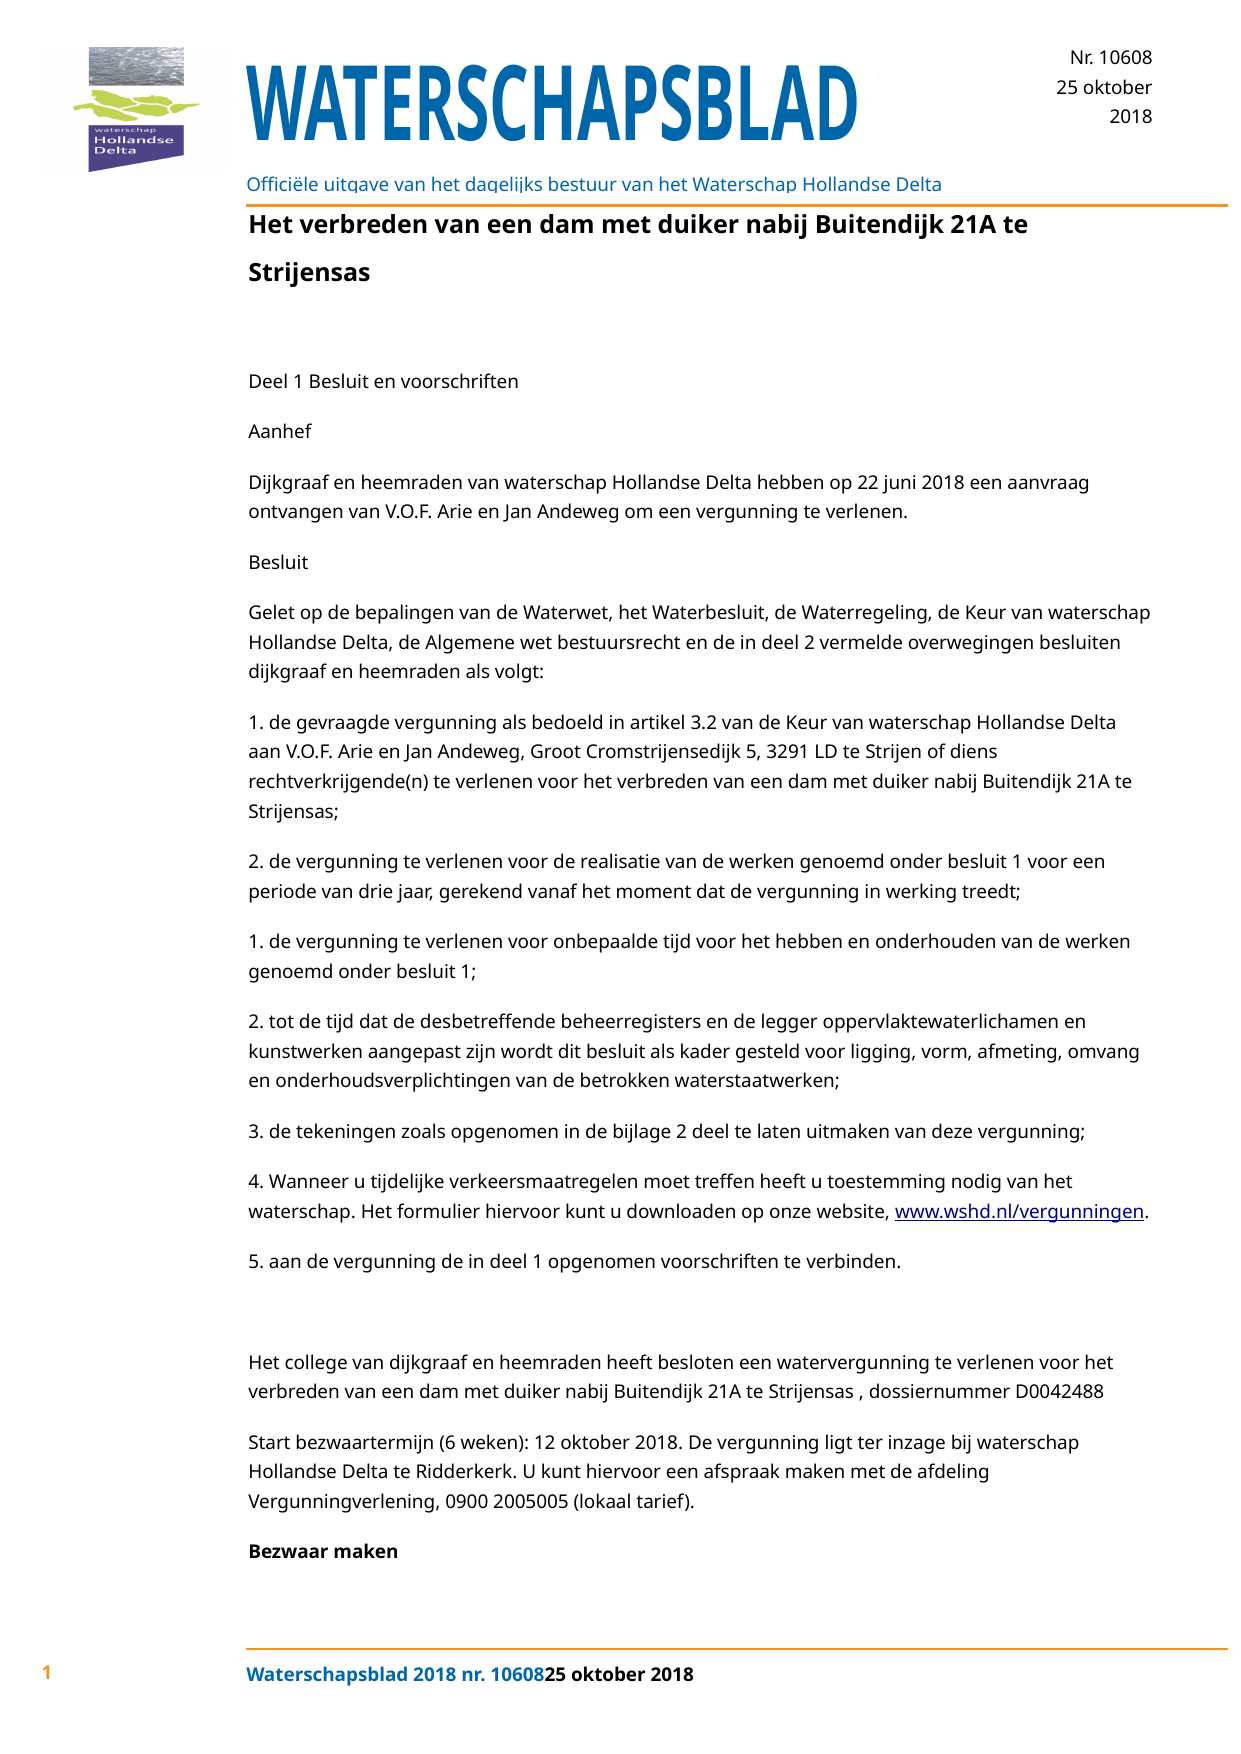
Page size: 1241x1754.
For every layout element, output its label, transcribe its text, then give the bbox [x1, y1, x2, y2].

text Gelet op de bepalingen van de Waterwet, het Waterbesluit, de Waterregeling, de Keur van waterschap Hollandse Delta, de Algemene wet bestuursrecht en de in deel 2 vermelde overwegingen besluiten dijkgraaf en heemraden als volgt: [248, 599, 1152, 684]
text Aanhef [248, 419, 1152, 444]
text 1. de gevraagde vergunning als bedoeld in artikel 3.2 van de Keur van waterschap Hollandse Delta aan V.O.F. Arie en Jan Andeweg, Groot Cromstrijensedijk 5, 3291 LD te Strijen of diens rechtverkrijgende(n) te verlenen voor het verbreden van een dam met duiker nabij Buitendijk 21A te Strijensas; [248, 709, 1152, 824]
text 3. de tekeningen zoals opgenomen in de bijlage 2 deel te laten uitmaken van deze vergunning; [248, 1118, 1152, 1144]
text Bezwaar maken [248, 1539, 1152, 1564]
text Besluit [248, 549, 1152, 575]
picture [41, 47, 231, 172]
text 4. Wanneer u tijdelijke verkeersmaatregelen moet treffen heeft u toestemming nodig van het waterschap. Het formulier hiervoor kunt u downloaden op onze website, www.wshd.nl/vergunningen. [248, 1168, 1152, 1224]
text 2. tot de tijd dat de desbetreffende beheerregisters en de legger oppervlaktewaterlichamen en kunstwerken aangepast zijn wordt dit besluit als kader gesteld voor ligging, vorm, afmeting, omvang en onderhoudsverplichtingen van de betrokken waterstaatwerken; [248, 1008, 1152, 1093]
text Start bezwaartermijn (6 weken): 12 oktober 2018. De vergunning ligt ter inzage bij waterschap Hollandse Delta te Ridderkerk. U kunt hiervoor een afspraak maken met de afdeling Vergunningverlening, 0900 2005005 (lokaal tarief). [248, 1429, 1152, 1514]
text 2. de vergunning te verlenen voor de realisatie van de werken genoemd onder besluit 1 voor een periode van drie jaar, gerekend vanaf het moment dat de vergunning in werking treedt; [248, 848, 1152, 904]
text 1. de vergunning te verlenen voor onbepaalde tijd voor het hebben en onderhouden van de werken genoemd onder besluit 1; [248, 928, 1152, 984]
text Deel 1 Besluit en voorschriften [248, 368, 1152, 394]
text 5. aan de vergunning de in deel 1 opgenomen voorschriften te verbinden. [248, 1248, 1152, 1274]
text Het verbreden van een dam met duiker nabij Buitendijk 21A te Strijensas [248, 207, 1152, 288]
text Het college van dijkgraaf en heemraden heeft besloten een watervergunning te verlenen voor het verbreden van een dam met duiker nabij Buitendijk 21A te Strijensas , dossiernummer D0042488 [248, 1349, 1152, 1404]
text Dijkgraaf en heemraden van waterschap Hollandse Delta hebben op 22 juni 2018 een aanvraag ontvangen van V.O.F. Arie en Jan Andeweg om een vergunning te verlenen. [248, 469, 1152, 524]
